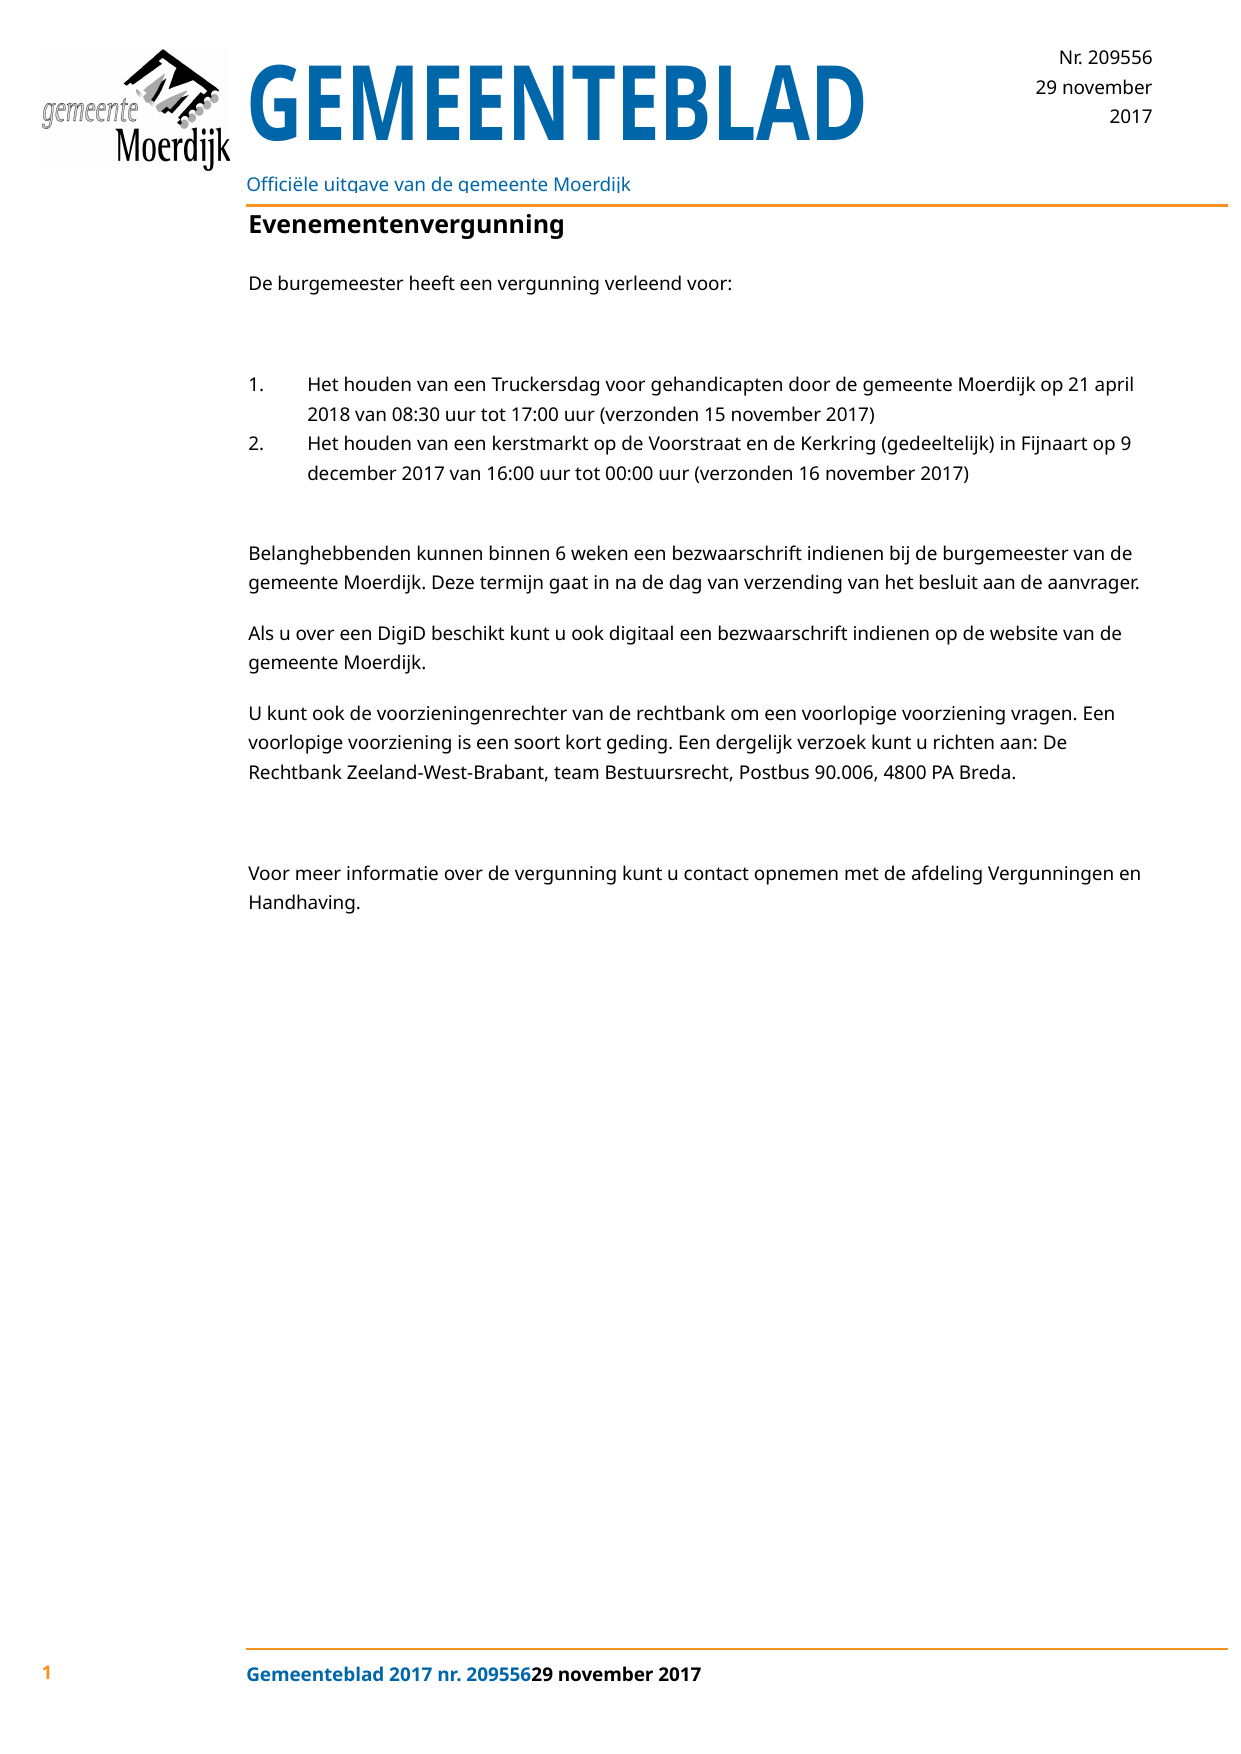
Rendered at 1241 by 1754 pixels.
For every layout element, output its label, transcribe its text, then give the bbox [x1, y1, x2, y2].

text Evenementenvergunning [248, 207, 1152, 241]
text U kunt ook de voorzieningenrechter van de rechtbank om een voorlopige voorziening vragen. Een voorlopige voorziening is een soort kort geding. Een dergelijk verzoek kunt u richten aan: De Rechtbank Zeeland-West-Brabant, team Bestuursrecht, Postbus 90.006, 4800 PA Breda. [248, 700, 1152, 785]
list Het houden van een Truckersdag voor gehandicapten door de gemeente Moerdijk op 21 april 2018 van 08:30 uur tot 17:00 uur (verzonden 15 november 2017) [248, 371, 1152, 426]
text De burgemeester heeft een ­vergunning verleend voor: [248, 270, 1152, 296]
text Belanghebbenden kunnen binnen 6 weken een bezwaarschrift indienen bij de burgemeester van de gemeente Moerdijk. Deze termijn gaat in na de dag van verzending van het besluit aan de aanvrager. [248, 540, 1152, 595]
list Het houden van een kerstmarkt op de Voorstraat en de Kerkring (gedeeltelijk) in Fijnaart op 9 december 2017 van 16:00 uur tot 00:00 uur (verzonden 16 november 2017) [248, 430, 1152, 486]
picture [41, 47, 231, 172]
text Voor meer informatie over de vergunning kunt u contact opnemen met de afdeling Vergunningen en Handhaving. [248, 860, 1152, 915]
text Als u over een DigiD beschikt kunt u ook digitaal een bezwaarschrift indienen op de website van de gemeente Moerdijk. [248, 620, 1152, 675]
